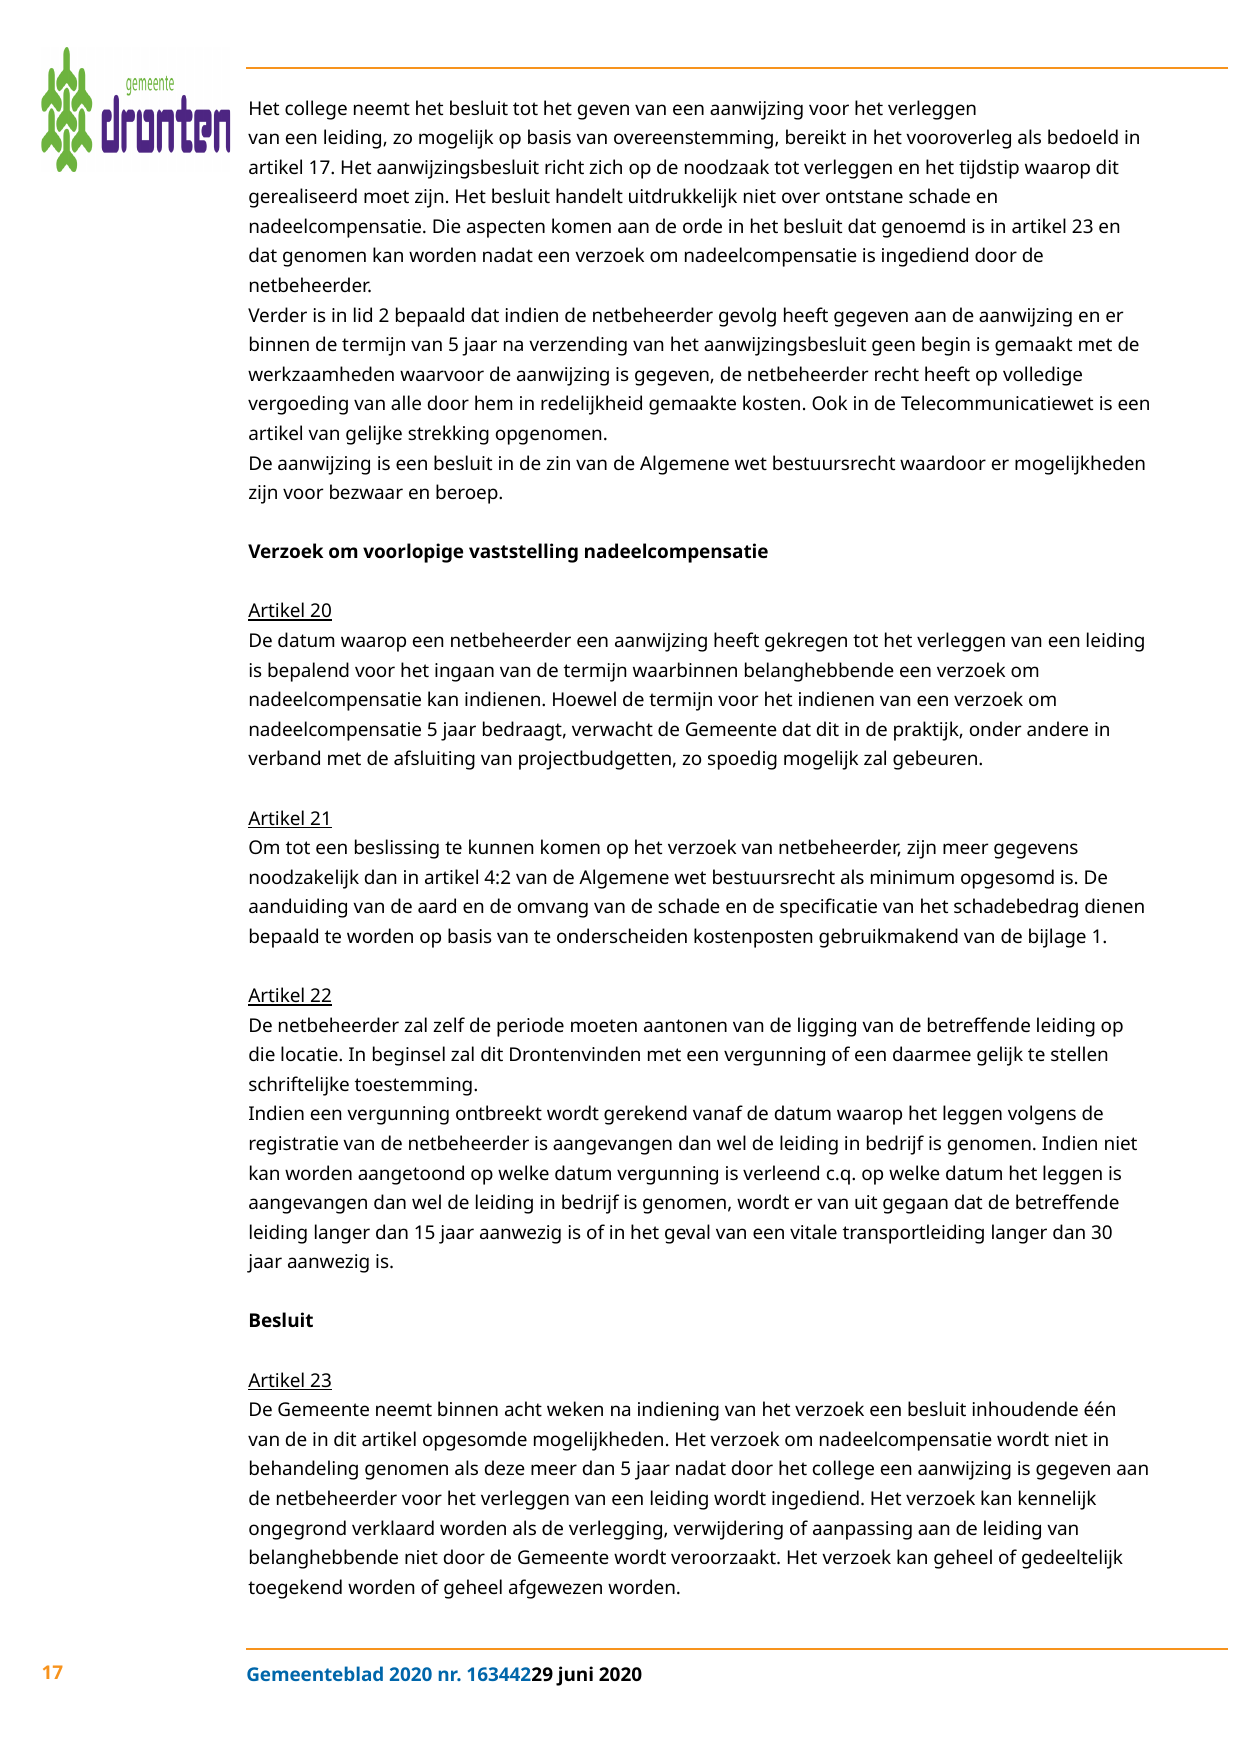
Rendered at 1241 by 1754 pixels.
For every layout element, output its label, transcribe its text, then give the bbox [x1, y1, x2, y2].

text De netbeheerder zal zelf de periode moeten aantonen van de ligging van de betreffende leiding op die locatie. In beginsel zal dit Drontenvinden met een vergunning of een daarmee gelijk te stellen schriftelijke toestemming. [248, 1012, 1152, 1097]
picture [41, 47, 231, 172]
text De datum waarop een netbeheerder een aanwijzing heeft gekregen tot het verleggen van een leiding is bepalend voor het ingaan van de termijn waarbinnen belanghebbende een verzoek om nadeelcompensatie kan indienen. Hoewel de termijn voor het indienen van een verzoek om nadeelcompensatie 5 jaar bedraagt, verwacht de Gemeente dat dit in de praktijk, onder andere in verband met de afsluiting van projectbudgetten, zo spoedig mogelijk zal gebeuren. [248, 627, 1152, 771]
text De Gemeente neemt binnen acht weken na indiening van het verzoek een besluit inhoudende één van de in dit artikel opgesomde mogelijkheden. Het verzoek om nadeelcompensatie wordt niet in behandeling genomen als deze meer dan 5 jaar nadat door het college een aanwijzing is gegeven aan de netbeheerder voor het verleggen van een leiding wordt ingediend. Het verzoek kan kennelijk ongegrond verklaard worden als de verlegging, verwijdering of aanpassing aan de leiding van belanghebbende niet door de Gemeente wordt veroorzaakt. Het verzoek kan geheel of gedeeltelijk toegekend worden of geheel afgewezen worden. [248, 1396, 1152, 1600]
text Artikel 20 [248, 598, 1152, 623]
text Artikel 23 [248, 1367, 1152, 1393]
text Verder is in lid 2 bepaald dat indien de netbeheerder gevolg heeft gegeven aan de aanwijzing en er binnen de termijn van 5 jaar na verzending van het aanwijzingsbesluit geen begin is gemaakt met de werkzaamheden waarvoor de aanwijzing is gegeven, de netbeheerder recht heeft op volledige vergoeding van alle door hem in redelijkheid gemaakte kosten. Ook in de Telecommunicatiewet is een artikel van gelijke strekking opgenomen. [248, 302, 1152, 446]
text De aanwijzing is een besluit in de zin van de Algemene wet bestuursrecht waardoor er mogelijkheden zijn voor bezwaar en beroep. [248, 450, 1152, 505]
text van een leiding, zo mogelijk op basis van overeenstemming, bereikt in het vooroverleg als bedoeld in artikel 17. Het aanwijzingsbesluit richt zich op de noodzaak tot verleggen en het tijdstip waarop dit gerealiseerd moet zijn. Het besluit handelt uitdrukkelijk niet over ontstane schade en nadeelcompensatie. Die aspecten komen aan de orde in het besluit dat genoemd is in artikel 23 en dat genomen kan worden nadat een verzoek om nadeelcompensatie is ingediend door de netbeheerder. [248, 124, 1152, 298]
text Het college neemt het besluit tot het geven van een aanwijzing voor het verleggen [248, 95, 1152, 121]
text Artikel 22 [248, 982, 1152, 1008]
text Artikel 21 [248, 805, 1152, 831]
text Besluit [248, 1308, 1152, 1333]
text Verzoek om voorlopige vaststelling nadeelcompensatie [248, 538, 1152, 564]
text Indien een vergunning ontbreekt wordt gerekend vanaf de datum waarop het leggen volgens de registratie van de netbeheerder is aangevangen dan wel de leiding in bedrijf is genomen. Indien niet kan worden aangetoond op welke datum vergunning is verleend c.q. op welke datum het leggen is aangevangen dan wel de leiding in bedrijf is genomen, wordt er van uit gegaan dat de betreffende leiding langer dan 15 jaar aanwezig is of in het geval van een vitale transportleiding langer dan 30 jaar aanwezig is. [248, 1101, 1152, 1274]
text Om tot een beslissing te kunnen komen op het verzoek van netbeheerder, zijn meer gegevens noodzakelijk dan in artikel 4:2 van de Algemene wet bestuursrecht als minimum opgesomd is. De aanduiding van de aard en de omvang van de schade en de specificatie van het schadebedrag dienen bepaald te worden op basis van te onderscheiden kostenposten gebruikmakend van de bijlage 1. [248, 834, 1152, 949]
